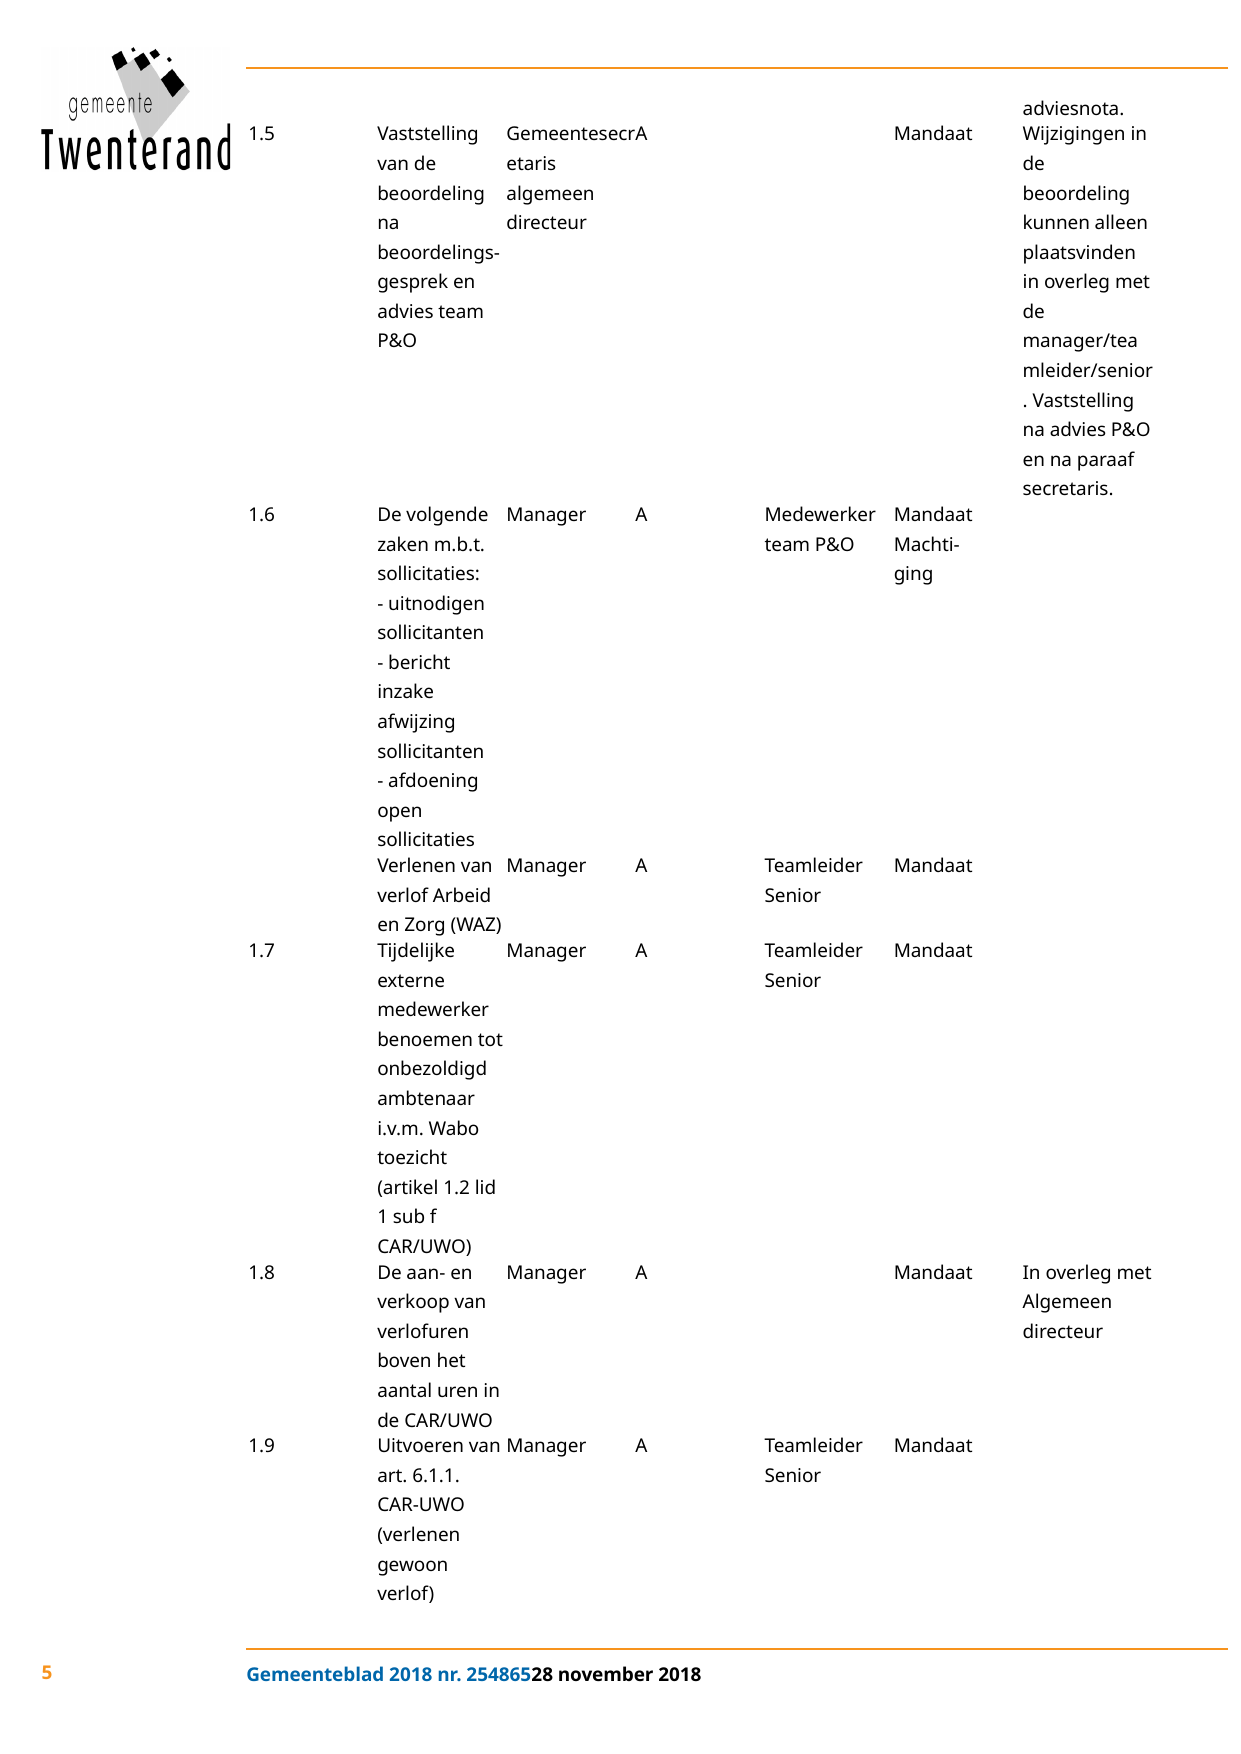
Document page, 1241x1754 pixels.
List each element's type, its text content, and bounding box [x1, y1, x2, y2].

table_cell Teamleider Senior [764, 853, 893, 937]
table_cell 1.6 [248, 501, 377, 852]
table_cell Manager [506, 501, 635, 852]
table_cell In overleg met Algemeen directeur [1023, 1259, 1152, 1432]
table_cell Mandaat [894, 121, 1022, 501]
table_cell 1.5 [248, 121, 377, 501]
table_cell [894, 95, 1022, 121]
table_cell [1023, 853, 1152, 937]
table_cell [1023, 937, 1152, 1259]
table_cell 1.9 [248, 1433, 377, 1606]
table_cell 1.7 [248, 937, 377, 1259]
table_cell Verlenen van verlof Arbeid en Zorg (WAZ) [377, 853, 506, 937]
table_cell [635, 95, 764, 121]
table_cell Vaststelling van de beoordeling na beoordelings- gesprek en advies team P&O [377, 121, 506, 501]
table_cell Mandaat [894, 937, 1022, 1259]
table_cell Mandaat [894, 853, 1022, 937]
table_cell [764, 121, 893, 501]
table_cell A [635, 1433, 764, 1606]
table_cell Mandaat [894, 1433, 1022, 1606]
table_cell [248, 853, 377, 937]
table_cell De aan- en verkoop van verlofuren boven het aantal uren in de CAR/UWO [377, 1259, 506, 1432]
table_cell Teamleider Senior [764, 937, 893, 1259]
table_cell [248, 95, 377, 121]
table_cell adviesnota. [1023, 95, 1152, 121]
table_cell A [635, 501, 764, 852]
table_cell [377, 95, 506, 121]
table_cell [506, 95, 635, 121]
table_cell Manager [506, 1433, 635, 1606]
table_cell Manager [506, 937, 635, 1259]
table_cell A [635, 937, 764, 1259]
table_cell Gemeentesecretaris algemeen directeur [506, 121, 635, 501]
table_cell A [635, 121, 764, 501]
picture [41, 47, 231, 172]
table_cell Manager [506, 1259, 635, 1432]
table_cell Mandaat [894, 1259, 1022, 1432]
table_cell A [635, 1259, 764, 1432]
table_cell Uitvoeren van art. 6.1.1. CAR-UWO (verlenen gewoon verlof) [377, 1433, 506, 1606]
table_cell Tijdelijke externe medewerker benoemen tot onbezoldigd ambtenaar i.v.m. Wabo toezicht (artikel 1.2 lid 1 sub f CAR/UWO) [377, 937, 506, 1259]
table_cell A [635, 853, 764, 937]
table_cell De volgende zaken m.b.t. sollicitaties: - uitnodigen sollicitanten - bericht inzake afwijzing sollicitanten - afdoening open sollicitaties [377, 501, 506, 852]
table_cell [764, 95, 893, 121]
table_cell Mandaat Machti- ging [894, 501, 1022, 852]
table_cell [764, 1259, 893, 1432]
table_cell [1023, 1433, 1152, 1606]
table_cell Medewerker team P&O [764, 501, 893, 852]
table_cell Manager [506, 853, 635, 937]
table_cell 1.8 [248, 1259, 377, 1432]
table_cell Teamleider Senior [764, 1433, 893, 1606]
table_cell Wijzigingen in de beoordeling kunnen alleen plaatsvinden in overleg met de manager/teamleider/senior. Vaststelling na advies P&O en na paraaf secretaris. [1023, 121, 1152, 501]
table_cell [1023, 501, 1152, 852]
